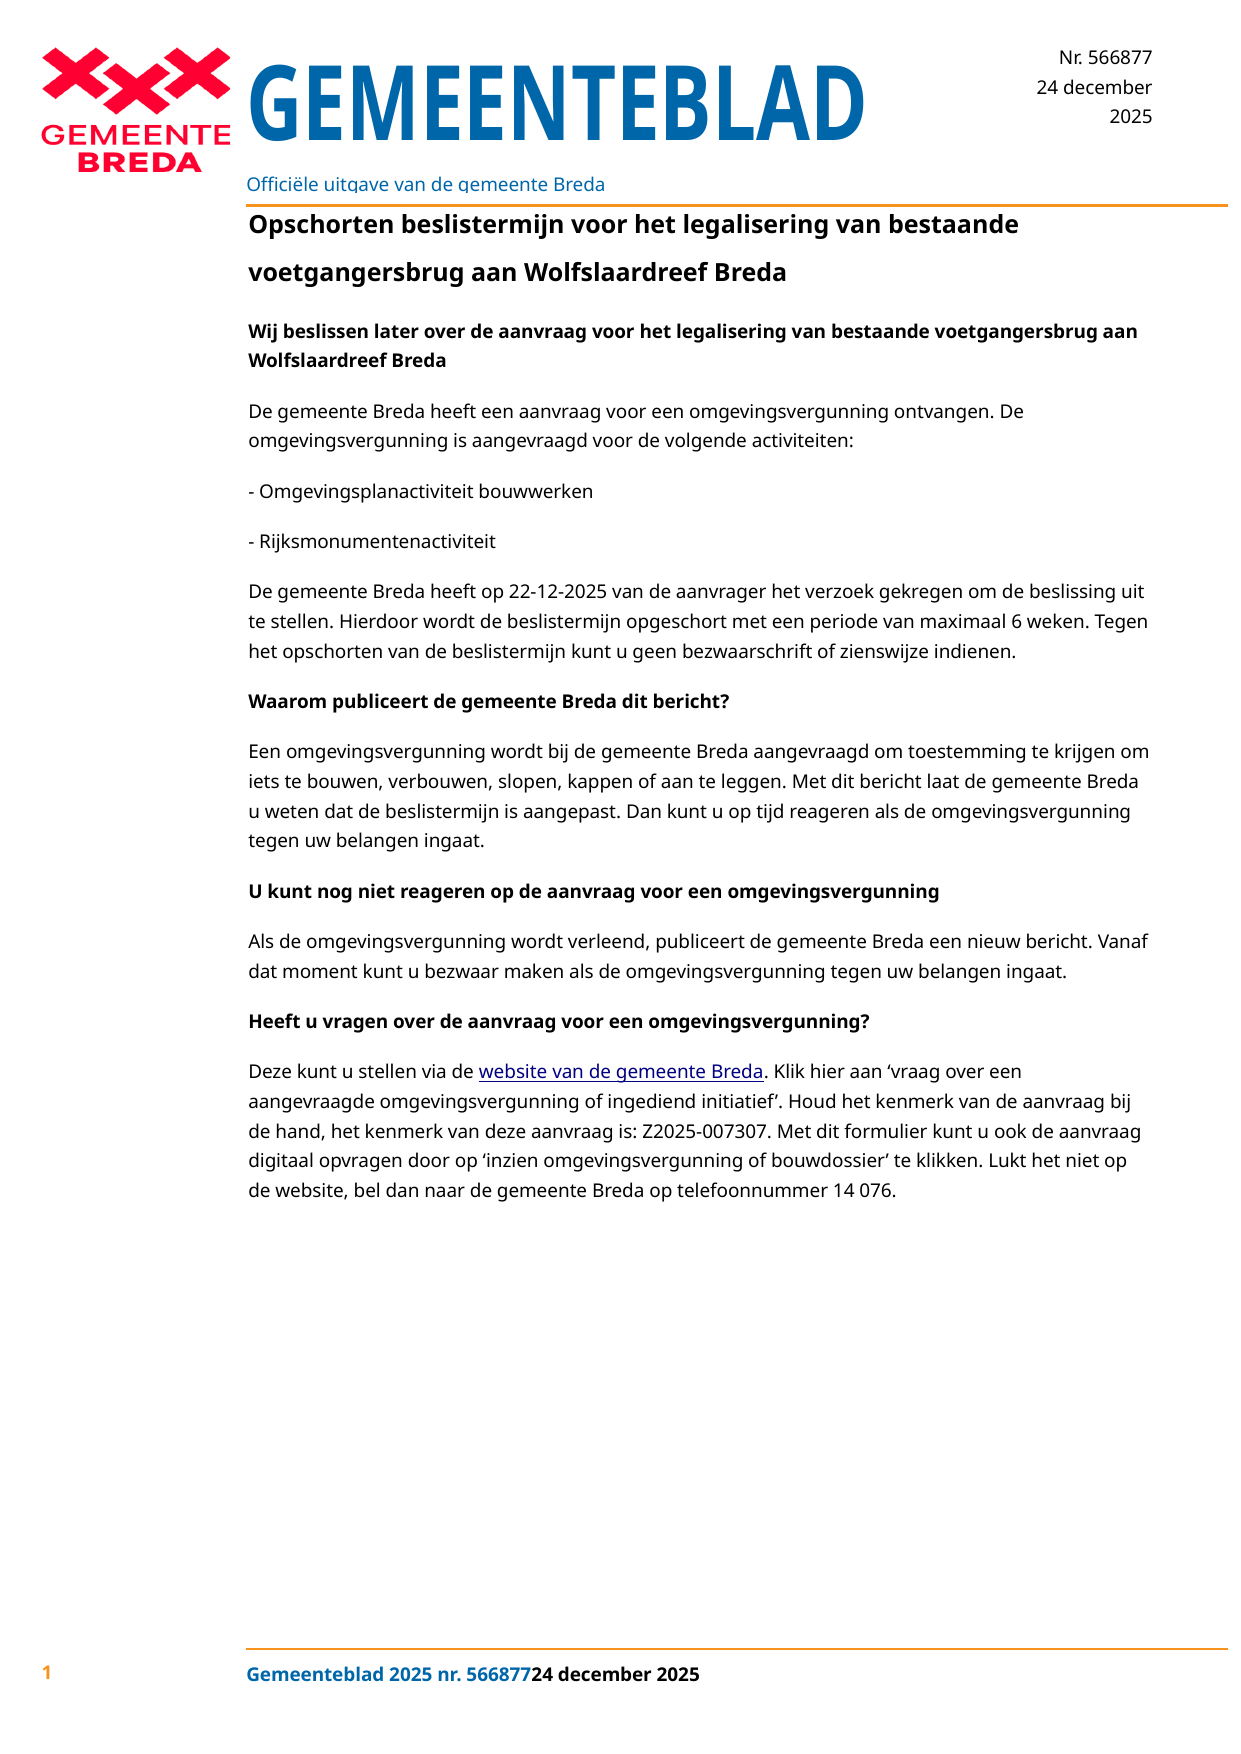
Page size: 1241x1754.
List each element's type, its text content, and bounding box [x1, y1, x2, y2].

text - Omgevingsplanactiviteit bouwwerken [248, 478, 1152, 504]
text De gemeente Breda heeft op 22-12-2025 van de aanvrager het verzoek gekregen om de beslissing uit te stellen. Hierdoor wordt de beslistermijn opgeschort met een periode van maximaal 6 weken. Tegen het opschorten van de beslistermijn kunt u geen bezwaarschrift of zienswijze indienen. [248, 579, 1152, 664]
text Opschorten beslistermijn voor het legalisering van bestaande voetgangersbrug aan Wolfslaardreef Breda [248, 207, 1152, 288]
text Waarom publiceert de gemeente Breda dit bericht? [248, 688, 1152, 714]
text De gemeente Breda heeft een aanvraag voor een omgevingsvergunning ontvangen. De omgevingsvergunning is aangevraagd voor de volgende activiteiten: [248, 398, 1152, 453]
text Een omgevingsvergunning wordt bij de gemeente Breda aangevraagd om toestemming te krijgen om iets te bouwen, verbouwen, slopen, kappen of aan te leggen. Met dit bericht laat de gemeente Breda u weten dat de beslistermijn is aangepast. Dan kunt u op tijd reageren als de omgevingsvergunning tegen uw belangen ingaat. [248, 739, 1152, 853]
picture [41, 47, 231, 172]
text Deze kunt u stellen via de website van de gemeente Breda. Klik hier aan ‘vraag over een aangevraagde omgevingsvergunning of ingediend initiatief’. Houd het kenmerk van de aanvraag bij de hand, het kenmerk van deze aanvraag is: Z2025-007307. Met dit formulier kunt u ook de aanvraag digitaal opvragen door op ‘inzien omgevingsvergunning of bouwdossier’ te klikken. Lukt het niet op de website, bel dan naar de gemeente Breda op telefoonnummer 14 076. [248, 1059, 1152, 1203]
text U kunt nog niet reageren op de aanvraag voor een omgevingsvergunning [248, 878, 1152, 904]
text Als de omgevingsvergunning wordt verleend, publiceert de gemeente Breda een nieuw bericht. Vanaf dat moment kunt u bezwaar maken als de omgevingsvergunning tegen uw belangen ingaat. [248, 928, 1152, 984]
text - Rijksmonumentenactiviteit [248, 528, 1152, 554]
text Heeft u vragen over de aanvraag voor een omgevingsvergunning? [248, 1008, 1152, 1034]
text Wij beslissen later over de aanvraag voor het legalisering van bestaande voetgangersbrug aan Wolfslaardreef Breda [248, 318, 1152, 373]
